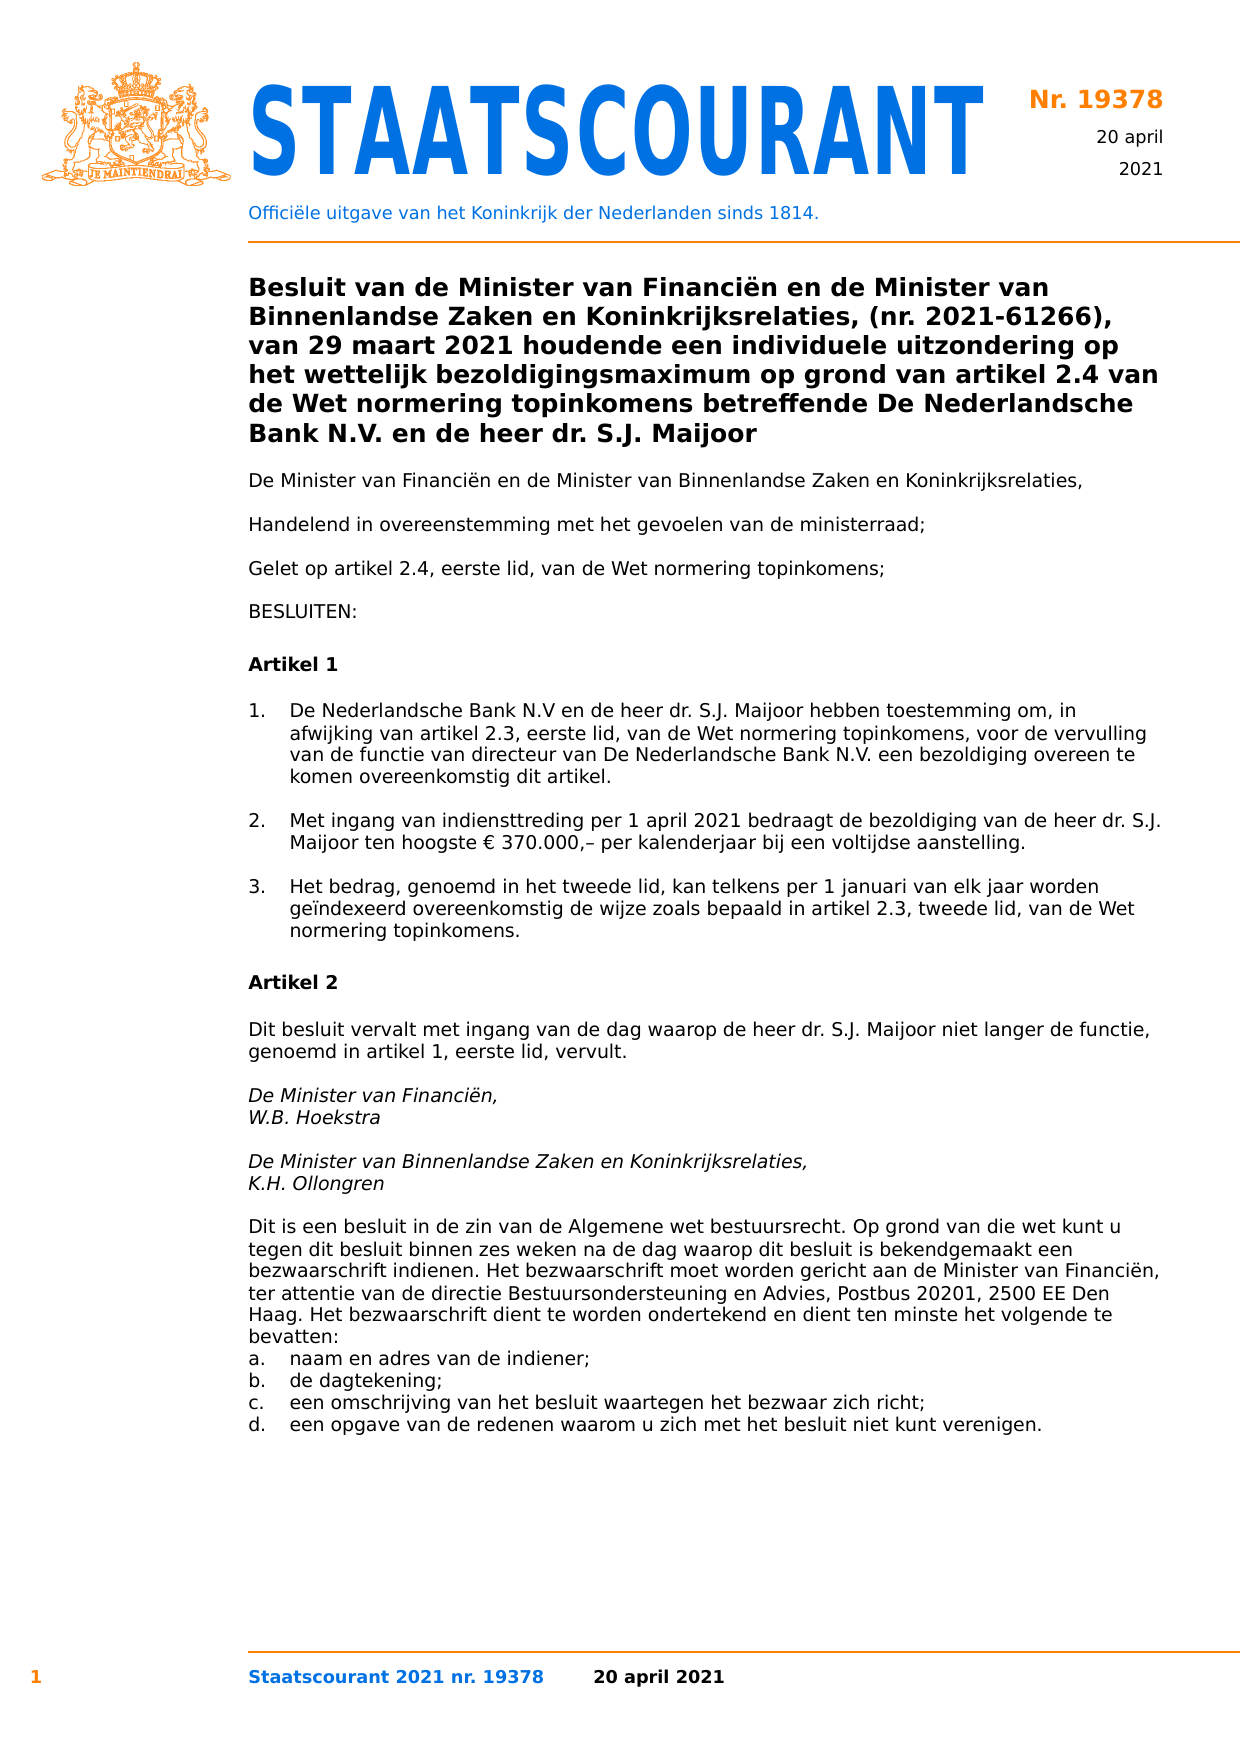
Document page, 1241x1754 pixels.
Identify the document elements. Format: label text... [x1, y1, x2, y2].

text De Minister van Financiën en de Minister van Binnenlandse Zaken en Koninkrijksrelaties, [248, 470, 1163, 492]
table_header [25, 62, 248, 241]
text c. een omschrijving van het besluit waartegen het bezwaar zich richt; [248, 1392, 1163, 1414]
subtitle Artikel 1 [248, 653, 1163, 675]
table_cell 2021 [998, 153, 1240, 203]
picture [41, 62, 231, 186]
text BESLUITEN: [248, 601, 1163, 623]
text a. naam en adres van de indiener; [248, 1348, 1163, 1370]
text 1. De Nederlandsche Bank N.V en de heer dr. S.J. Maijoor hebben toestemming om, in afwijking van artikel 2.3, eerste lid, van de Wet normering topinkomens, voor de vervulling van de functie van directeur van De Nederlandsche Bank N.V. een bezoldiging overeen te komen overeenkomstig dit artikel. [248, 700, 1163, 788]
table_cell Officiële uitgave van het Koninkrijk der Nederlanden sinds 1814. [248, 203, 1240, 241]
text d. een opgave van de redenen waarom u zich met het besluit niet kunt verenigen. [248, 1414, 1163, 1436]
text Gelet op artikel 2.4, eerste lid, van de Wet normering topinkomens; [248, 558, 1163, 579]
text Dit is een besluit in de zin van de Algemene wet bestuursrecht. Op grond van die wet kunt u tegen dit besluit binnen zes weken na de dag waarop dit besluit is bekendgemaakt een bezwaarschrift indienen. Het bezwaarschrift moet worden gericht aan de Minister van Financiën, ter attentie van de directie Bestuursondersteuning en Advies, Postbus 20201, 2500 EE Den Haag. Het bezwaarschrift dient te worden ondertekend en dient ten minste het volgende te bevatten: [248, 1216, 1163, 1348]
text 3. Het bedrag, genoemd in het tweede lid, kan telkens per 1 januari van elk jaar worden geïndexeerd overeenkomstig de wijze zoals bepaald in artikel 2.3, tweede lid, van de Wet normering topinkomens. [248, 876, 1163, 942]
table_header STAATSCOURANT [248, 62, 998, 203]
text Dit besluit vervalt met ingang van de dag waarop de heer dr. S.J. Maijoor niet langer de functie, genoemd in artikel 1, eerste lid, vervult. [248, 1019, 1163, 1063]
text Handelend in overeenstemming met het gevoelen van de ministerraad; [248, 514, 1163, 536]
text De Minister van Financiën, W.B. Hoekstra [248, 1085, 1163, 1129]
table_header Nr. 19378 [998, 62, 1240, 121]
table_cell 20 april [998, 121, 1240, 153]
text b. de dagtekening; [248, 1370, 1163, 1392]
subtitle Besluit van de Minister van Financiën en de Minister van Binnenlandse Zaken en Koninkrijksrelaties, (nr. 2021-61266), van 29 maart 2021 houdende een individuele uitzondering op het wettelijk bezoldigingsmaximum op grond van artikel 2.4 van de Wet normering topinkomens betreffende De Nederlandsche Bank N.V. en de heer dr. S.J. Maijoor [248, 273, 1163, 448]
subtitle Artikel 2 [248, 972, 1163, 994]
text 2. Met ingang van indiensttreding per 1 april 2021 bedraagt de bezoldiging van de heer dr. S.J. Maijoor ten hoogste € 370.000,– per kalenderjaar bij een voltijdse aanstelling. [248, 810, 1163, 854]
text De Minister van Binnenlandse Zaken en Koninkrijksrelaties, K.H. Ollongren [248, 1151, 1163, 1194]
